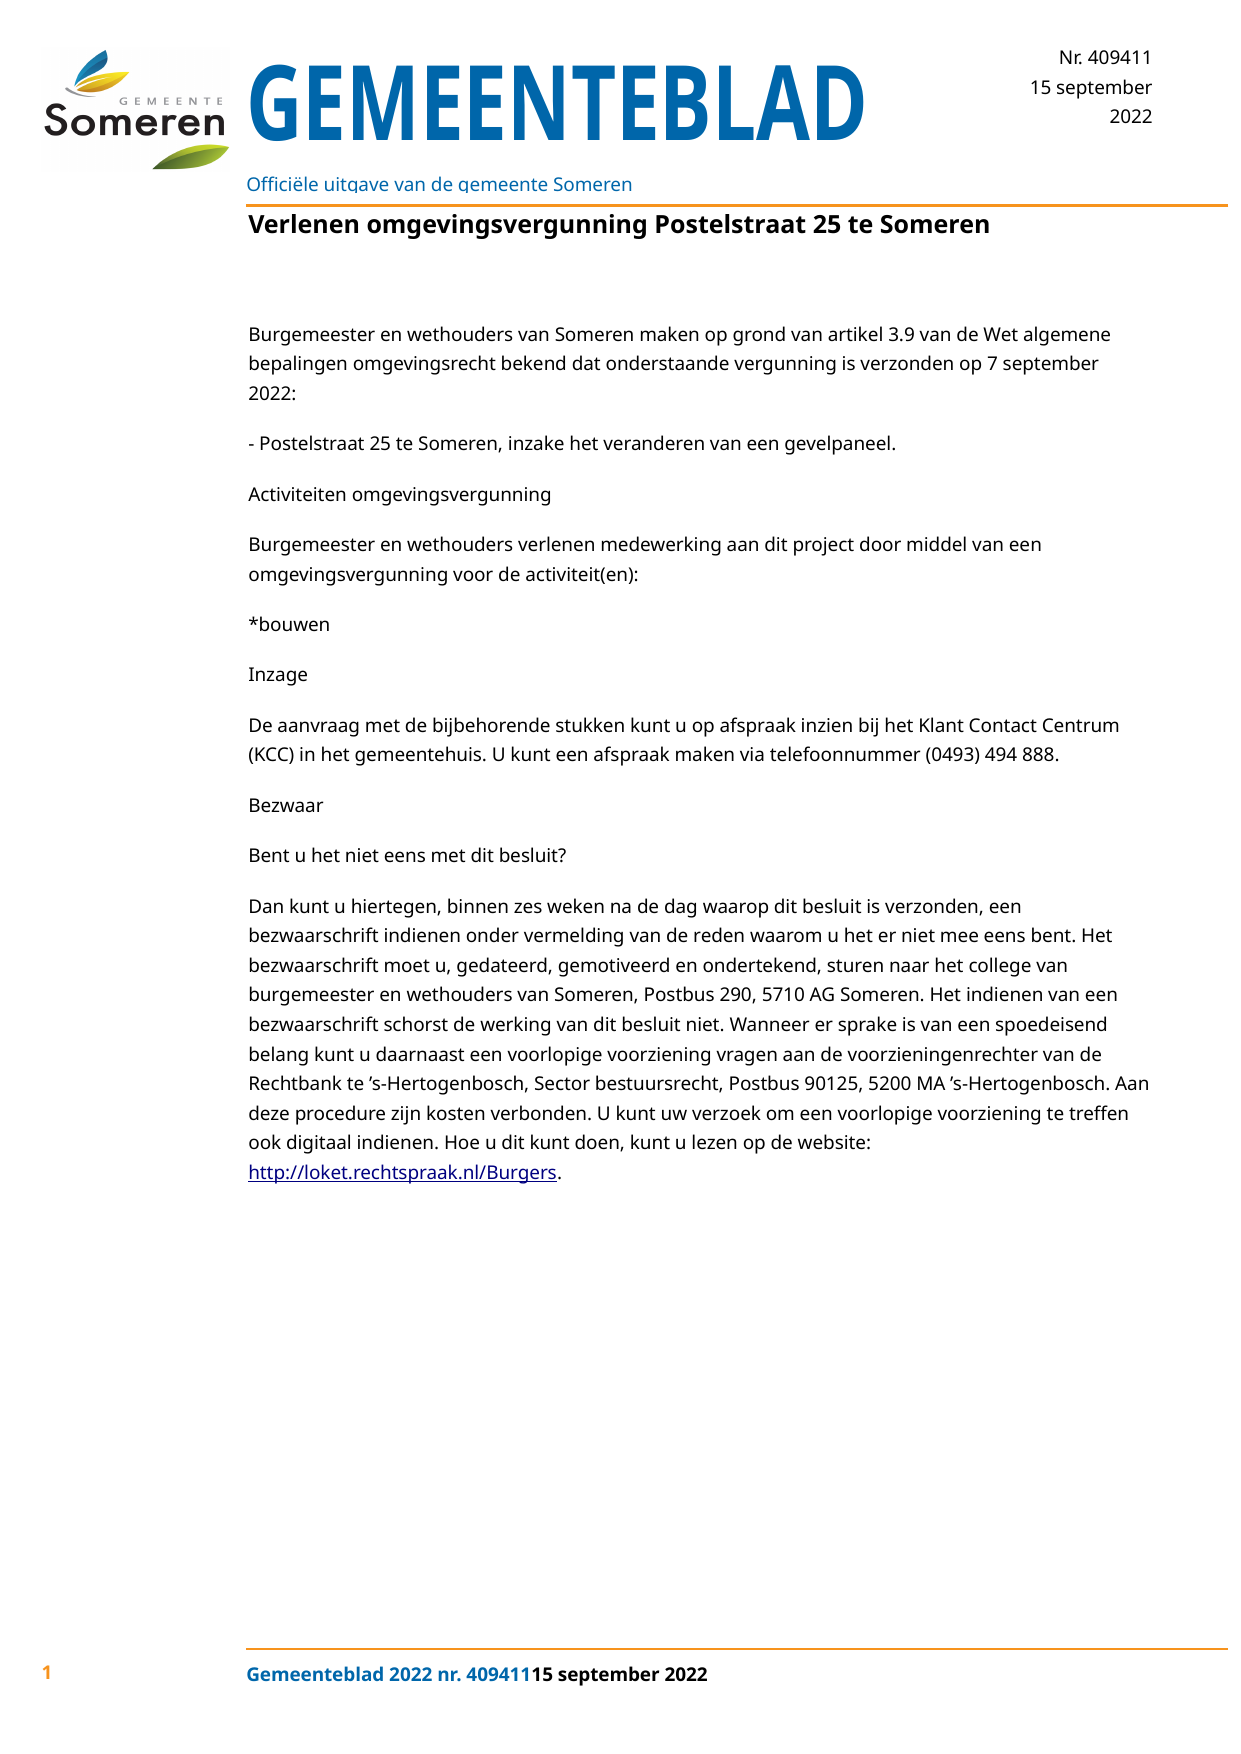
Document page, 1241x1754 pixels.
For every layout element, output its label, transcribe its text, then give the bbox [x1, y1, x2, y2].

text Verlenen omgevingsvergunning Postelstraat 25 te Someren [248, 207, 1152, 241]
picture [41, 47, 231, 172]
text Bent u het niet eens met dit besluit? [248, 842, 1152, 868]
text Activiteiten omgevingsvergunning [248, 481, 1152, 506]
text Inzage [248, 662, 1152, 687]
text *bouwen [248, 611, 1152, 637]
text Burgemeester en wethouders van Someren maken op grond van artikel 3.9 van de Wet algemene bepalingen omgevingsrecht bekend dat onderstaande vergunning is verzonden op 7 september 2022: [248, 321, 1152, 406]
text De aanvraag met de bijbehorende stukken kunt u op afspraak inzien bij het Klant Contact Centrum (KCC) in het gemeentehuis. U kunt een afspraak maken via telefoonnummer (0493) 494 888. [248, 712, 1152, 767]
text Bezwaar [248, 792, 1152, 818]
text Dan kunt u hiertegen, binnen zes weken na de dag waarop dit besluit is verzonden, een bezwaarschrift indienen onder vermelding van de reden waarom u het er niet mee eens bent. Het bezwaarschrift moet u, gedateerd, gemotiveerd en ondertekend, sturen naar het college van burgemeester en wethouders van Someren, Postbus 290, 5710 AG Someren. Het indienen van een bezwaarschrift schorst de werking van dit besluit niet. Wanneer er sprake is van een spoedeisend belang kunt u daarnaast een voorlopige voorziening vragen aan de voorzieningenrechter van de Rechtbank te ’s-Hertogenbosch, Sector bestuursrecht, Postbus 90125, 5200 MA ’s-Hertogenbosch. Aan deze procedure zijn kosten verbonden. U kunt uw verzoek om een voorlopige voorziening te treffen ook digitaal indienen. Hoe u dit kunt doen, kunt u lezen op de website: http://loket.rechtspraak.nl/Burgers. [248, 893, 1152, 1185]
text Burgemeester en wethouders verlenen medewerking aan dit project door middel van een omgevingsvergunning voor de activiteit(en): [248, 531, 1152, 586]
text - Postelstraat 25 te Someren, inzake het veranderen van een gevelpaneel. [248, 430, 1152, 456]
